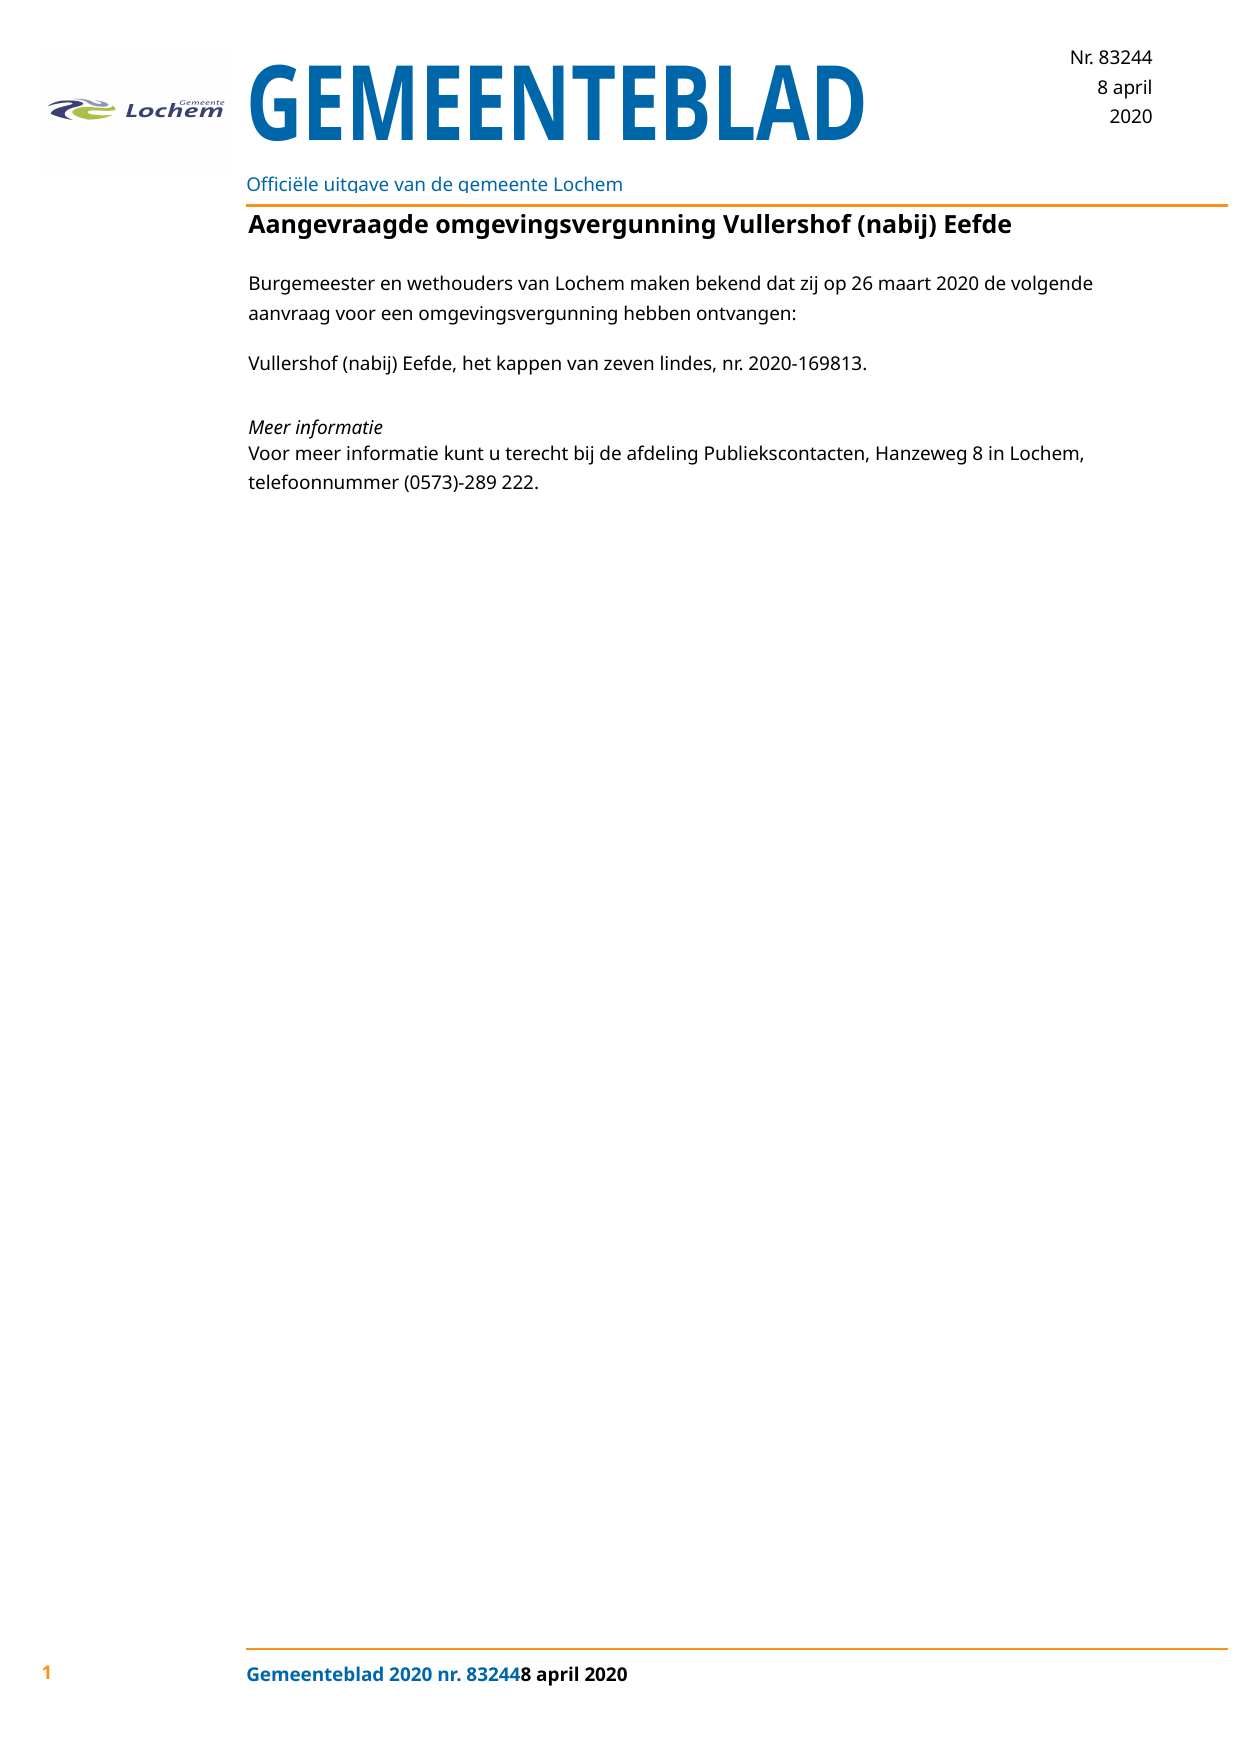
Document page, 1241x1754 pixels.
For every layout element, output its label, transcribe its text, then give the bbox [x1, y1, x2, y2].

text Voor meer informatie kunt u terecht bij de afdeling Publiekscontacten, Hanzeweg 8 in Lochem, telefoonnummer (0573)-289 222. [248, 440, 1152, 495]
text Burgemeester en wethouders van Lochem maken bekend dat zij op 26 maart 2020 de volgende aanvraag voor een omgevingsvergunning hebben ontvangen: [248, 270, 1152, 326]
text Vullershof (nabij) Eefde, het kappen van zeven lindes, nr. 2020-169813. [248, 350, 1152, 376]
text Aangevraagde omgevingsvergunning Vullershof (nabij) Eefde [248, 207, 1152, 241]
text Meer informatie [248, 414, 1152, 440]
picture [41, 47, 231, 172]
